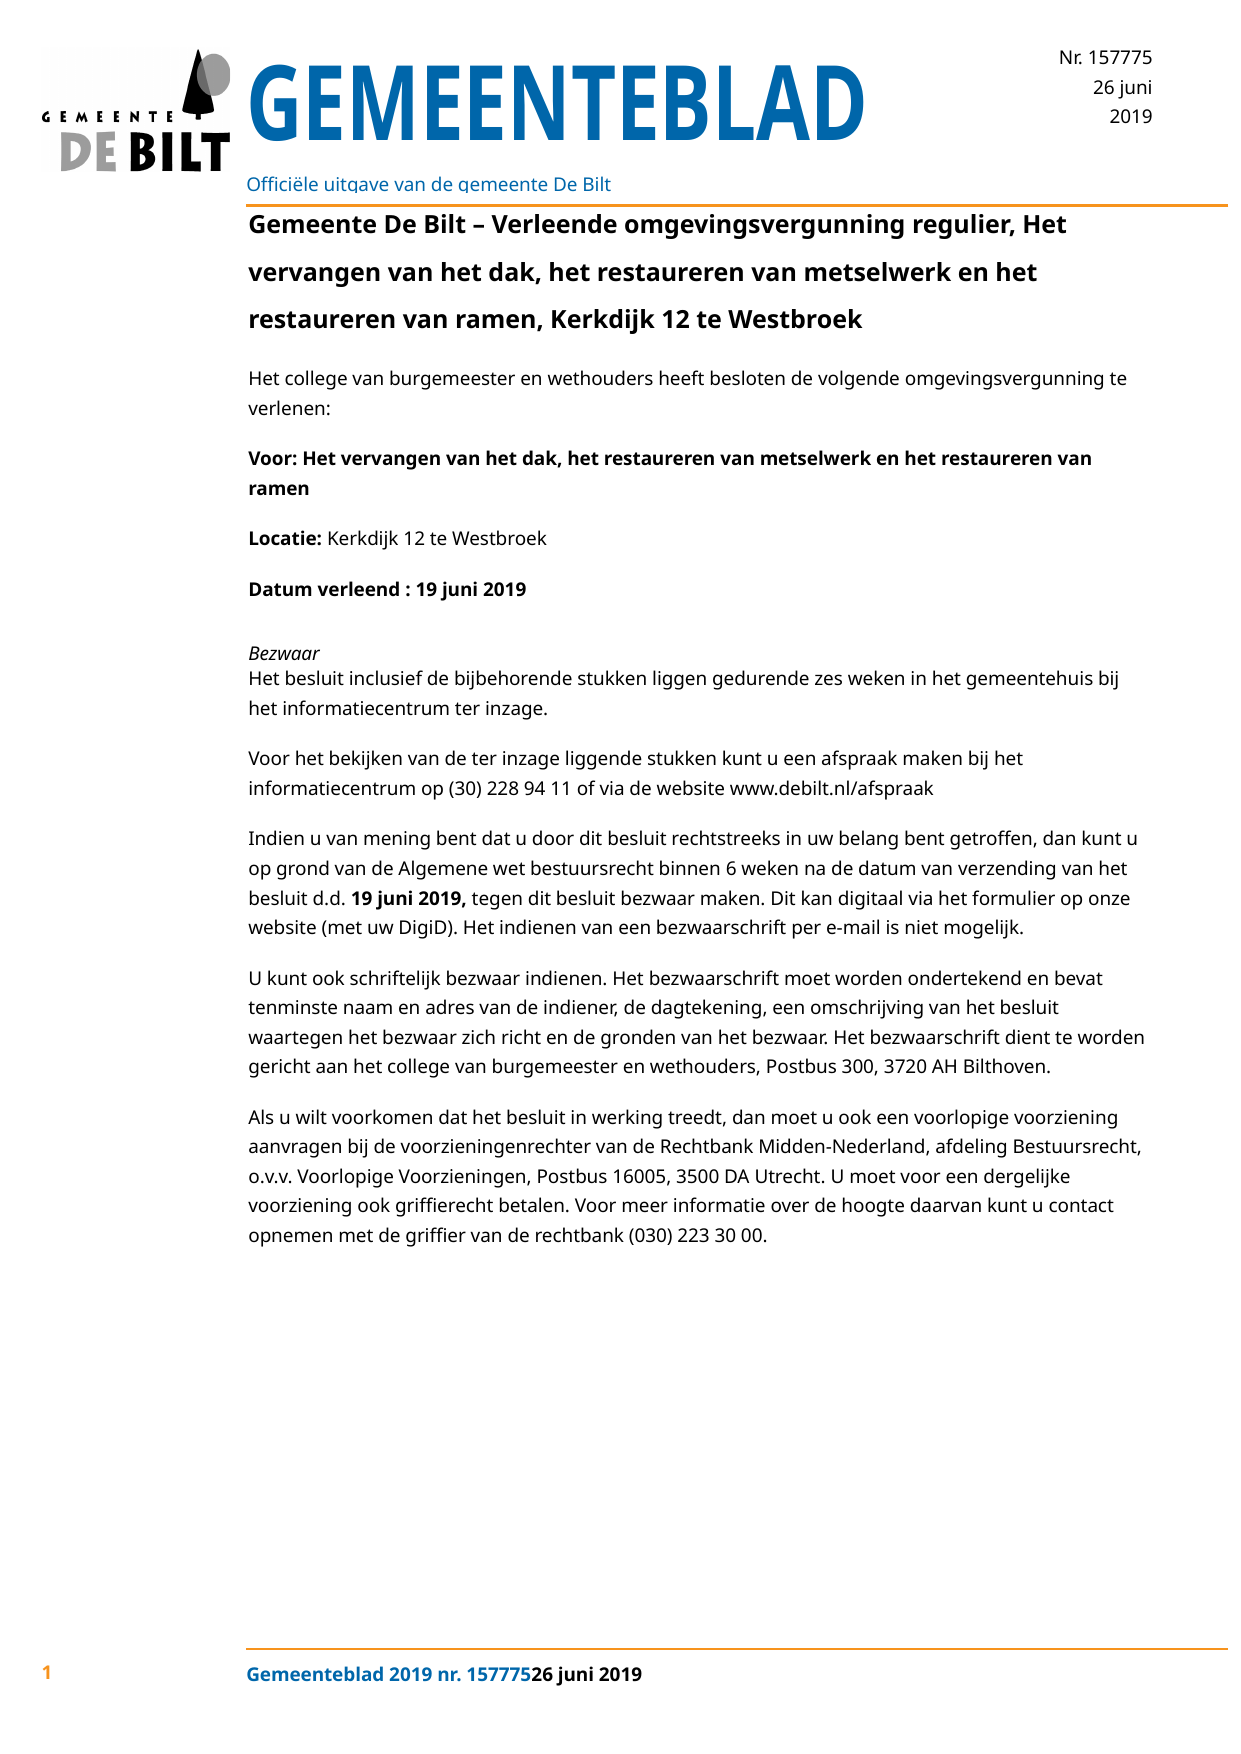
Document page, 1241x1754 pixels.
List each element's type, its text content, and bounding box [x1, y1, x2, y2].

text Gemeente De Bilt – Verleende omgevingsvergunning regulier, Het vervangen van het dak, het restaureren van metselwerk en het restaureren van ramen, Kerkdijk 12 te Westbroek [248, 207, 1152, 336]
text Bezwaar [248, 640, 1152, 666]
text Voor het bekijken van de ter inzage liggende stukken kunt u een afspraak maken bij het informatiecentrum op (30) 228 94 11 of via de website www.debilt.nl/afspraak [248, 746, 1152, 801]
text Het college van burgemeester en wethouders heeft besloten de volgende omgevingsvergunning te verlenen: [248, 366, 1152, 421]
text Het besluit inclusief de bijbehorende stukken liggen gedurende zes weken in het gemeentehuis bij het informatiecentrum ter inzage. [248, 666, 1152, 721]
text Voor: Het vervangen van het dak, het restaureren van metselwerk en het restaureren van ramen [248, 446, 1152, 501]
text Indien u van mening bent dat u door dit besluit rechtstreeks in uw belang bent getroffen, dan kunt u op grond van de Algemene wet bestuursrecht binnen 6 weken na de datum van verzending van het besluit d.d. 19 juni 2019, tegen dit besluit bezwaar maken. Dit kan digitaal via het formulier op onze website (met uw DigiD). Het indienen van een bezwaarschrift per e-mail is niet mogelijk. [248, 826, 1152, 940]
text Als u wilt voorkomen dat het besluit in werking treedt, dan moet u ook een voorlopige voorziening aanvragen bij de voorzieningenrechter van de Rechtbank Midden-Nederland, afdeling Bestuursrecht, o.v.v. Voorlopige Voorzieningen, Postbus 16005, 3500 DA Utrecht. U moet voor een dergelijke voorziening ook griffierecht betalen. Voor meer informatie over de hoogte daarvan kunt u contact opnemen met de griffier van de rechtbank (030) 223 30 00. [248, 1104, 1152, 1248]
text U kunt ook schriftelijk bezwaar indienen. Het bezwaarschrift moet worden ondertekend en bevat tenminste naam en adres van de indiener, de dagtekening, een omschrijving van het besluit waartegen het bezwaar zich richt en de gronden van het bezwaar. Het bezwaarschrift dient te worden gericht aan het college van burgemeester en wethouders, Postbus 300, 3720 AH Bilthoven. [248, 965, 1152, 1079]
text Locatie: Kerkdijk 12 te Westbroek [248, 526, 1152, 551]
text Datum verleend : 19 juni 2019 [248, 576, 1152, 602]
picture [41, 47, 231, 172]
